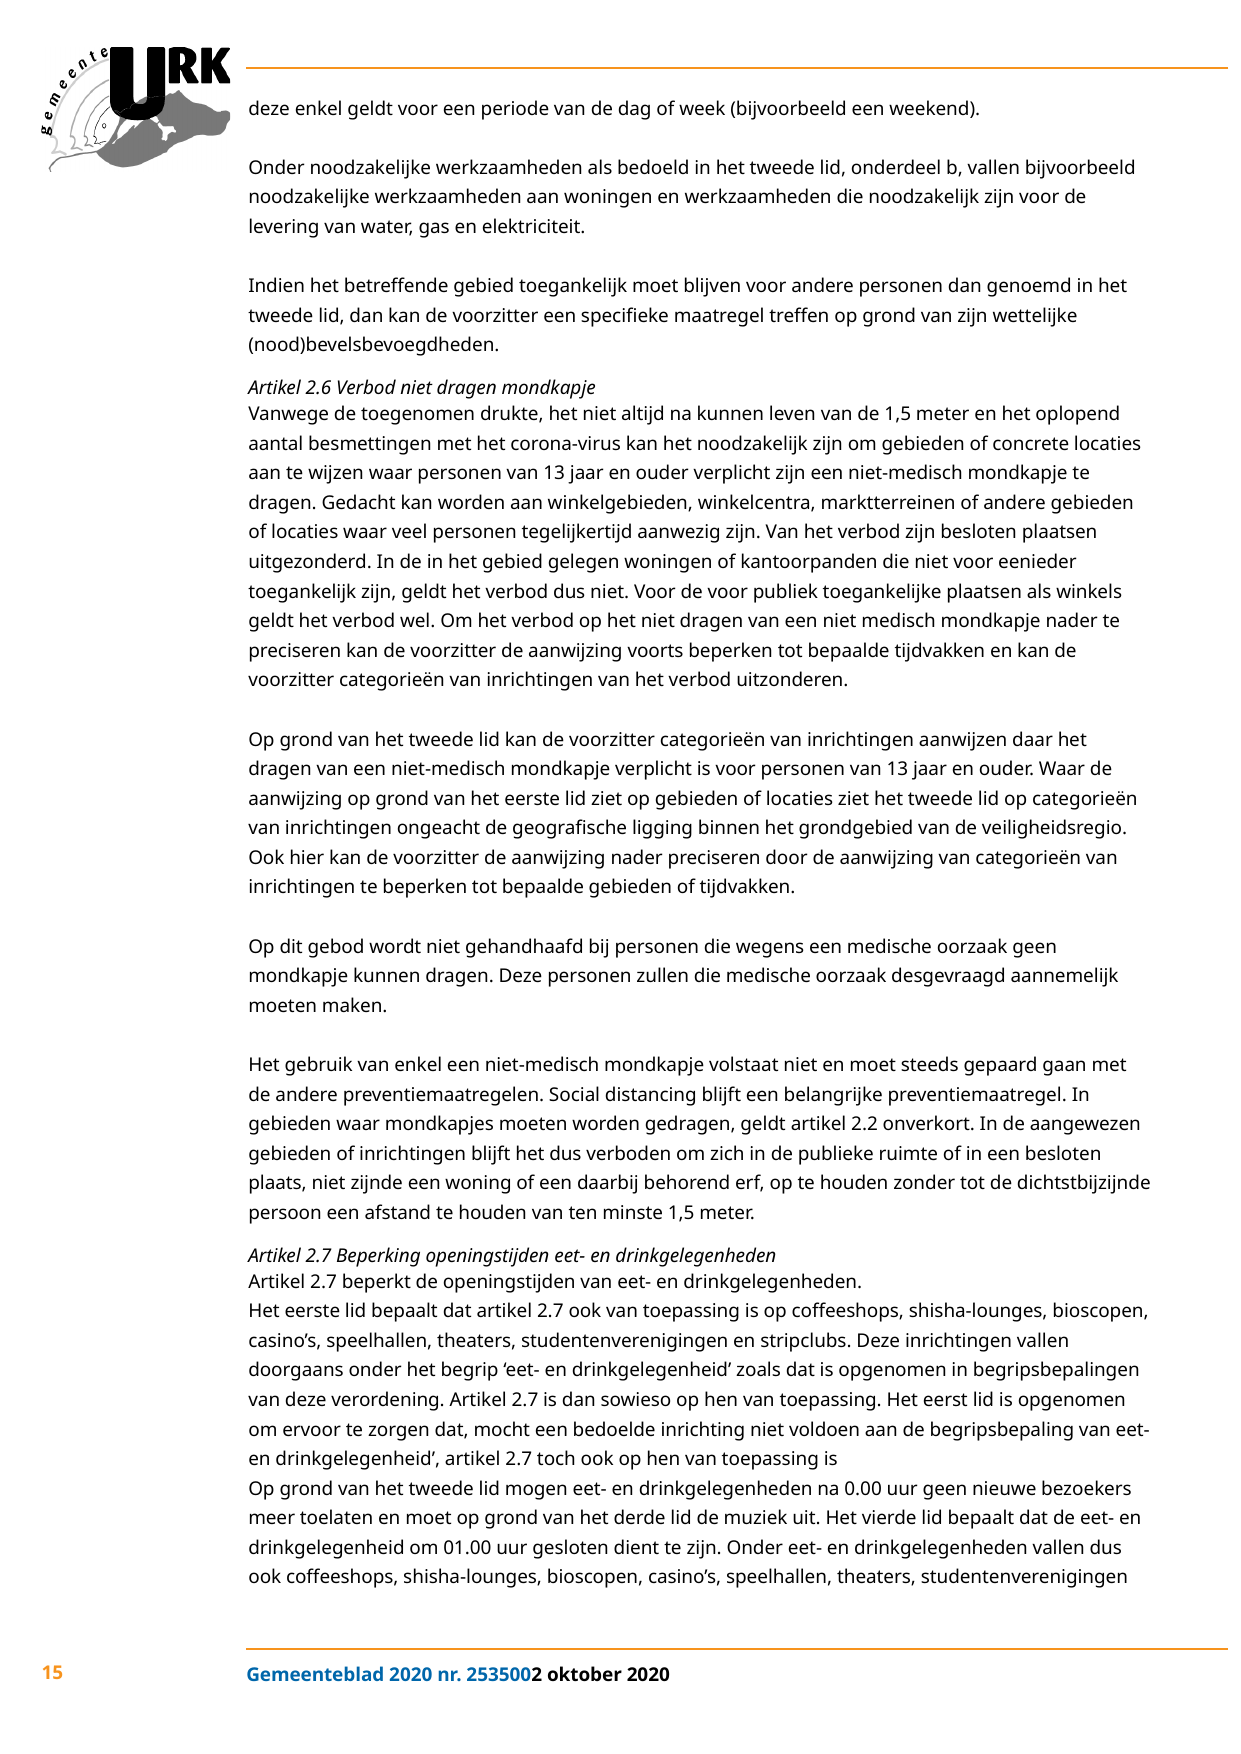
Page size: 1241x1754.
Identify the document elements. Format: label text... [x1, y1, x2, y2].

text Het eerste lid bepaalt dat artikel 2.7 ook van toepassing is op coffeeshops, shisha-lounges, bioscopen, casino’s, speelhallen, theaters, studentenverenigingen en stripclubs. Deze inrichtingen vallen doorgaans onder het begrip ‘eet- en drinkgelegenheid’ zoals dat is opgenomen in begripsbepalingen van deze verordening. Artikel 2.7 is dan sowieso op hen van toepassing. Het eerst lid is opgenomen om ervoor te zorgen dat, mocht een bedoelde inrichting niet voldoen aan de begripsbepaling van eet- en drinkgelegenheid’, artikel 2.7 toch ook op hen van toepassing is [248, 1297, 1152, 1471]
text Indien het betreffende gebied toegankelijk moet blijven voor andere personen dan genoemd in het tweede lid, dan kan de voorzitter een specifieke maatregel treffen op grond van zijn wettelijke (nood)bevelsbevoegdheden. [248, 272, 1152, 357]
text Onder noodzakelijke werkzaamheden als bedoeld in het tweede lid, onderdeel b, vallen bijvoorbeeld noodzakelijke werkzaamheden aan woningen en werkzaamheden die noodzakelijk zijn voor de levering van water, gas en elektriciteit. [248, 154, 1152, 239]
text Vanwege de toegenomen drukte, het niet altijd na kunnen leven van de 1,5 meter en het oplopend aantal besmettingen met het corona-virus kan het noodzakelijk zijn om gebieden of concrete locaties aan te wijzen waar personen van 13 jaar en ouder verplicht zijn een niet-medisch mondkapje te dragen. Gedacht kan worden aan winkelgebieden, winkelcentra, marktterreinen of andere gebieden of locaties waar veel personen tegelijkertijd aanwezig zijn. Van het verbod zijn besloten plaatsen uitgezonderd. In de in het gebied gelegen woningen of kantoorpanden die niet voor eenieder toegankelijk zijn, geldt het verbod dus niet. Voor de voor publiek toegankelijke plaatsen als winkels geldt het verbod wel. Om het verbod op het niet dragen van een niet medisch mondkapje nader te preciseren kan de voorzitter de aanwijzing voorts beperken tot bepaalde tijdvakken en kan de voorzitter categorieën van inrichtingen van het verbod uitzonderen. [248, 400, 1152, 692]
text Artikel 2.7 beperkt de openingstijden van eet- en drinkgelegenheden. [248, 1268, 1152, 1294]
text Het gebruik van enkel een niet-medisch mondkapje volstaat niet en moet steeds gepaard gaan met de andere preventiemaatregelen. Social distancing blijft een belangrijke preventiemaatregel. In gebieden waar mondkapjes moeten worden gedragen, geldt artikel 2.2 onverkort. In de aangewezen gebieden of inrichtingen blijft het dus verboden om zich in de publieke ruimte of in een besloten plaats, niet zijnde een woning of een daarbij behorend erf, op te houden zonder tot de dichtstbijzijnde persoon een afstand te houden van ten minste 1,5 meter. [248, 1051, 1152, 1225]
text Op grond van het tweede lid kan de voorzitter categorieën van inrichtingen aanwijzen daar het dragen van een niet-medisch mondkapje verplicht is voor personen van 13 jaar en ouder. Waar de aanwijzing op grond van het eerste lid ziet op gebieden of locaties ziet het tweede lid op categorieën van inrichtingen ongeacht de geografische ligging binnen het grondgebied van de veiligheidsregio. Ook hier kan de voorzitter de aanwijzing nader preciseren door de aanwijzing van categorieën van inrichtingen te beperken tot bepaalde gebieden of tijdvakken. [248, 726, 1152, 899]
picture [41, 47, 231, 172]
text Op grond van het tweede lid mogen eet- en drinkgelegenheden na 0.00 uur geen nieuwe bezoekers meer toelaten en moet op grond van het derde lid de muziek uit. Het vierde lid bepaalt dat de eet- en drinkgelegenheid om 01.00 uur gesloten dient te zijn. Onder eet- en drinkgelegenheden vallen dus ook coffeeshops, shisha-lounges, bioscopen, casino’s, speelhallen, theaters, studentenverenigingen [248, 1475, 1152, 1589]
text Artikel 2.6 Verbod niet dragen mondkapje [248, 374, 1152, 400]
text Op dit gebod wordt niet gehandhaafd bij personen die wegens een medische oorzaak geen mondkapje kunnen dragen. Deze personen zullen die medische oorzaak desgevraagd aannemelijk moeten maken. [248, 933, 1152, 1018]
text deze enkel geldt voor een periode van de dag of week (bijvoorbeeld een weekend). [248, 95, 1152, 121]
text Artikel 2.7 Beperking openingstijden eet- en drinkgelegenheden [248, 1242, 1152, 1268]
